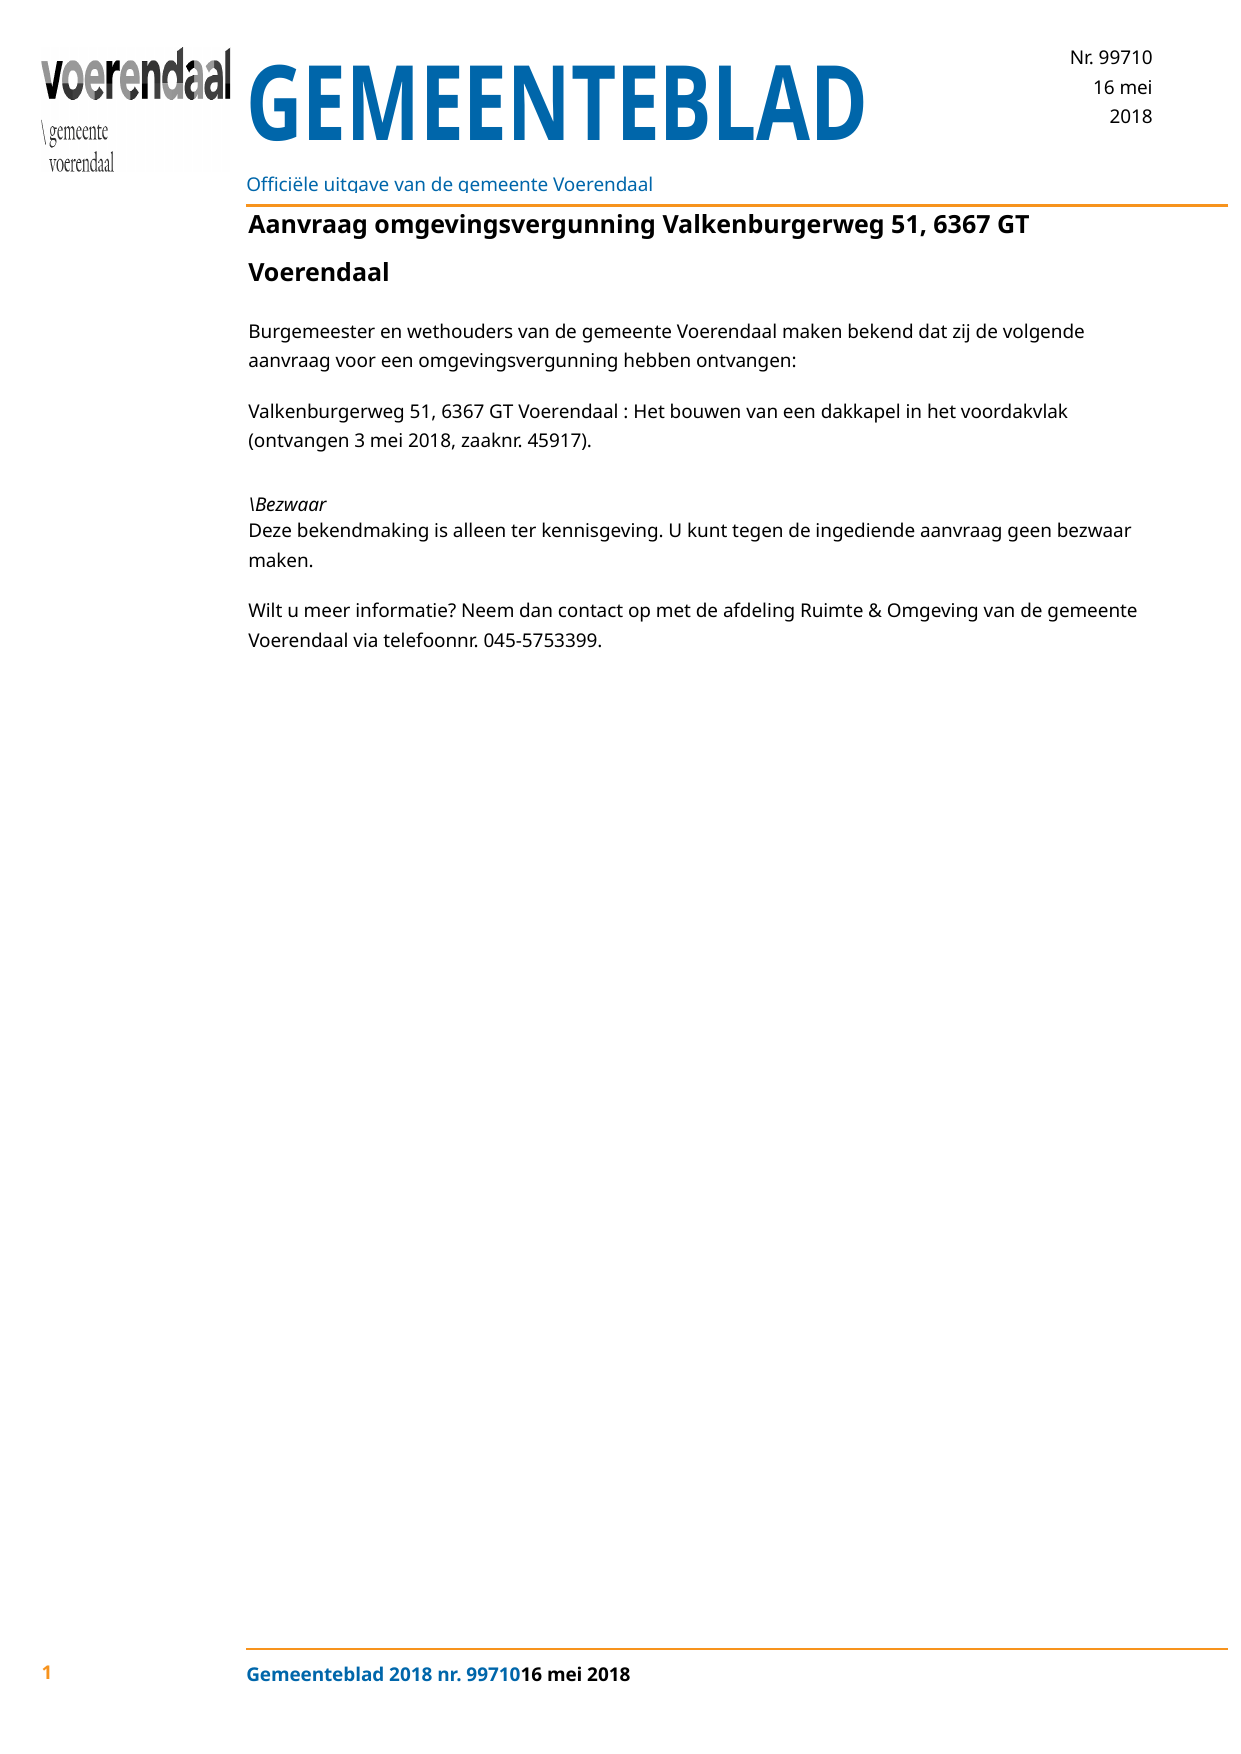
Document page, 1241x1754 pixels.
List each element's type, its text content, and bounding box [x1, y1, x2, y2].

picture [41, 47, 231, 172]
text Burgemeester en wethouders van de gemeente Voerendaal maken bekend dat zij de volgende aanvraag voor een omgevingsvergunning hebben ontvangen: [248, 318, 1152, 373]
text Aanvraag omgevingsvergunning Valkenburgerweg 51, 6367 GT Voerendaal [248, 207, 1152, 288]
text Wilt u meer informatie? Neem dan contact op met de afdeling Ruimte & Omgeving van de gemeente Voerendaal via telefoonnr. 045-5753399. [248, 597, 1152, 652]
text \Bezwaar [248, 491, 1152, 517]
text Deze bekendmaking is alleen ter kennisgeving. U kunt tegen de ingediende aanvraag geen bezwaar maken. [248, 517, 1152, 572]
text Valkenburgerweg 51, 6367 GT Voerendaal : Het bouwen van een dakkapel in het voordakvlak (ontvangen 3 mei 2018, zaaknr. 45917). [248, 398, 1152, 453]
